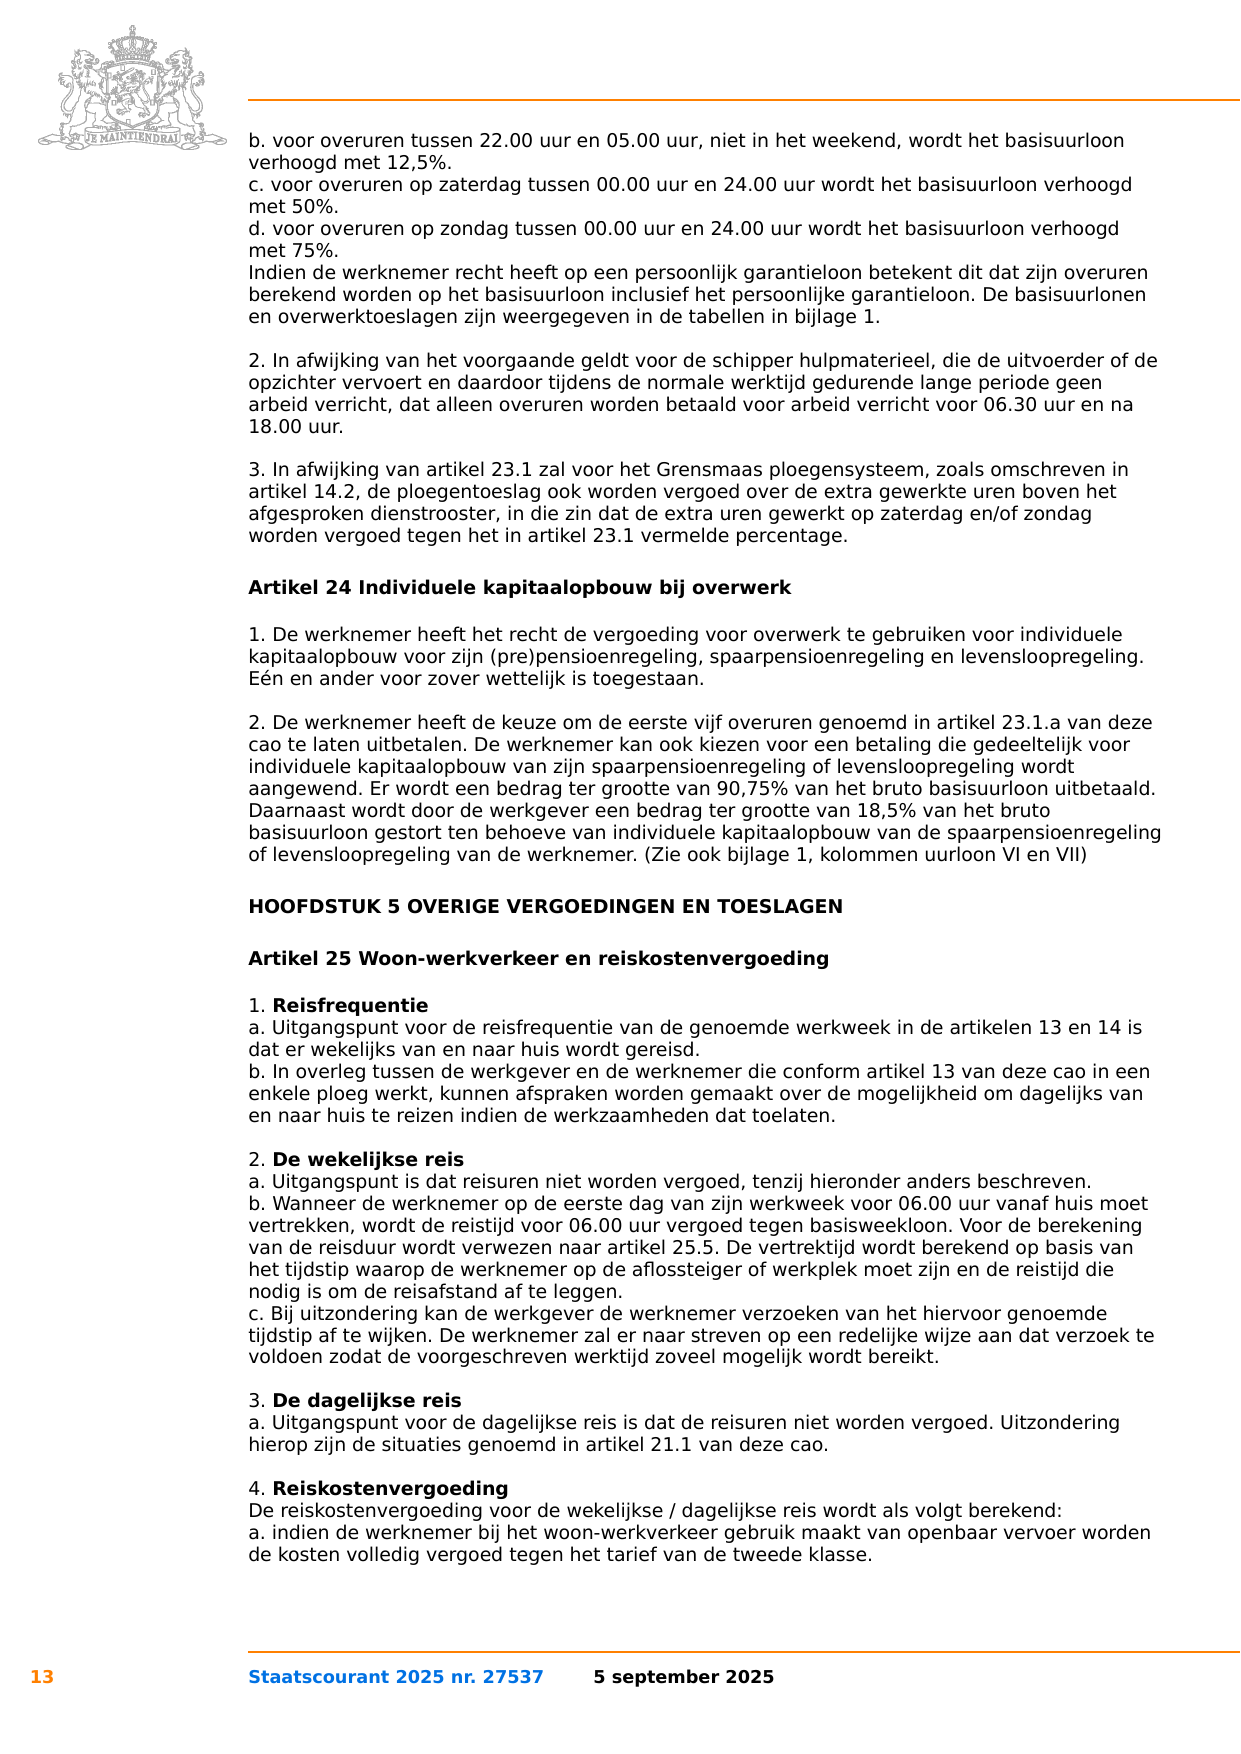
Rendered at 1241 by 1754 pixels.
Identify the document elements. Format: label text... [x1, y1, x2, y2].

picture [38, 25, 227, 150]
text De reiskostenvergoeding voor de wekelijkse / dagelijkse reis wordt als volgt berekend: [248, 1500, 1163, 1522]
text a. indien de werknemer bij het woon-werkverkeer gebruik maakt van openbaar vervoer worden de kosten volledig vergoed tegen het tarief van de tweede klasse. [248, 1522, 1163, 1566]
subtitle Artikel 24 Individuele kapitaalopbouw bij overwerk [248, 577, 1163, 599]
text a. Uitgangspunt voor de dagelijkse reis is dat de reisuren niet worden vergoed. Uitzondering hierop zijn de situaties genoemd in artikel 21.1 van deze cao. [248, 1412, 1163, 1456]
text 2. De werknemer heeft de keuze om de eerste vijf overuren genoemd in artikel 23.1.a van deze cao te laten uitbetalen. De werknemer kan ook kiezen voor een betaling die gedeeltelijk voor individuele kapitaalopbouw van zijn spaarpensioenregeling of levensloopregeling wordt aangewend. Er wordt een bedrag ter grootte van 90,75% van het bruto basisuurloon uitbetaald. Daarnaast wordt door de werkgever een bedrag ter grootte van 18,5% van het bruto basisuurloon gestort ten behoeve van individuele kapitaalopbouw van de spaarpensioenregeling of levensloopregeling van de werknemer. (Zie ook bijlage 1, kolommen uurloon VI en VII) [248, 712, 1163, 866]
text d. voor overuren op zondag tussen 00.00 uur en 24.00 uur wordt het basisuurloon verhoogd met 75%. [248, 218, 1163, 262]
subtitle Artikel 25 Woon-werkverkeer en reiskostenvergoeding [248, 948, 1163, 970]
text 3. In afwijking van artikel 23.1 zal voor het Grensmaas ploegensysteem, zoals omschreven in artikel 14.2, de ploegentoeslag ook worden vergoed over de extra gewerkte uren boven het afgesproken dienstrooster, in die zin dat de extra uren gewerkt op zaterdag en/of zondag worden vergoed tegen het in artikel 23.1 vermelde percentage. [248, 459, 1163, 547]
text 2. De wekelijkse reis [248, 1149, 1163, 1171]
text b. In overleg tussen de werkgever en de werknemer die conform artikel 13 van deze cao in een enkele ploeg werkt, kunnen afspraken worden gemaakt over de mogelijkheid om dagelijks van en naar huis te reizen indien de werkzaamheden dat toelaten. [248, 1061, 1163, 1127]
text 2. In afwijking van het voorgaande geldt voor de schipper hulpmaterieel, die de uitvoerder of de opzichter vervoert en daardoor tijdens de normale werktijd gedurende lange periode geen arbeid verricht, dat alleen overuren worden betaald voor arbeid verricht voor 06.30 uur en na 18.00 uur. [248, 349, 1163, 437]
text c. voor overuren op zaterdag tussen 00.00 uur en 24.00 uur wordt het basisuurloon verhoogd met 50%. [248, 174, 1163, 218]
text 1. Reisfrequentie [248, 995, 1163, 1017]
text 3. De dagelijkse reis [248, 1390, 1163, 1412]
text Indien de werknemer recht heeft op een persoonlijk garantieloon betekent dit dat zijn overuren berekend worden op het basisuurloon inclusief het persoonlijke garantieloon. De basisuurlonen en overwerktoeslagen zijn weergegeven in de tabellen in bijlage 1. [248, 262, 1163, 328]
subtitle HOOFDSTUK 5 OVERIGE VERGOEDINGEN EN TOESLAGEN [248, 896, 1163, 918]
text b. voor overuren tussen 22.00 uur en 05.00 uur, niet in het weekend, wordt het basisuurloon verhoogd met 12,5%. [248, 130, 1163, 174]
text 4. Reiskostenvergoeding [248, 1478, 1163, 1500]
text a. Uitgangspunt voor de reisfrequentie van de genoemde werkweek in de artikelen 13 en 14 is dat er wekelijks van en naar huis wordt gereisd. [248, 1017, 1163, 1061]
text c. Bij uitzondering kan de werkgever de werknemer verzoeken van het hiervoor genoemde tijdstip af te wijken. De werknemer zal er naar streven op een redelijke wijze aan dat verzoek te voldoen zodat de voorgeschreven werktijd zoveel mogelijk wordt bereikt. [248, 1302, 1163, 1368]
text 1. De werknemer heeft het recht de vergoeding voor overwerk te gebruiken voor individuele kapitaalopbouw voor zijn (pre)pensioenregeling, spaarpensioenregeling en levensloopregeling. Eén en ander voor zover wettelijk is toegestaan. [248, 624, 1163, 690]
text b. Wanneer de werknemer op de eerste dag van zijn werkweek voor 06.00 uur vanaf huis moet vertrekken, wordt de reistijd voor 06.00 uur vergoed tegen basisweekloon. Voor de berekening van de reisduur wordt verwezen naar artikel 25.5. De vertrektijd wordt berekend op basis van het tijdstip waarop de werknemer op de aflossteiger of werkplek moet zijn en de reistijd die nodig is om de reisafstand af te leggen. [248, 1193, 1163, 1302]
text a. Uitgangspunt is dat reisuren niet worden vergoed, tenzij hieronder anders beschreven. [248, 1171, 1163, 1193]
